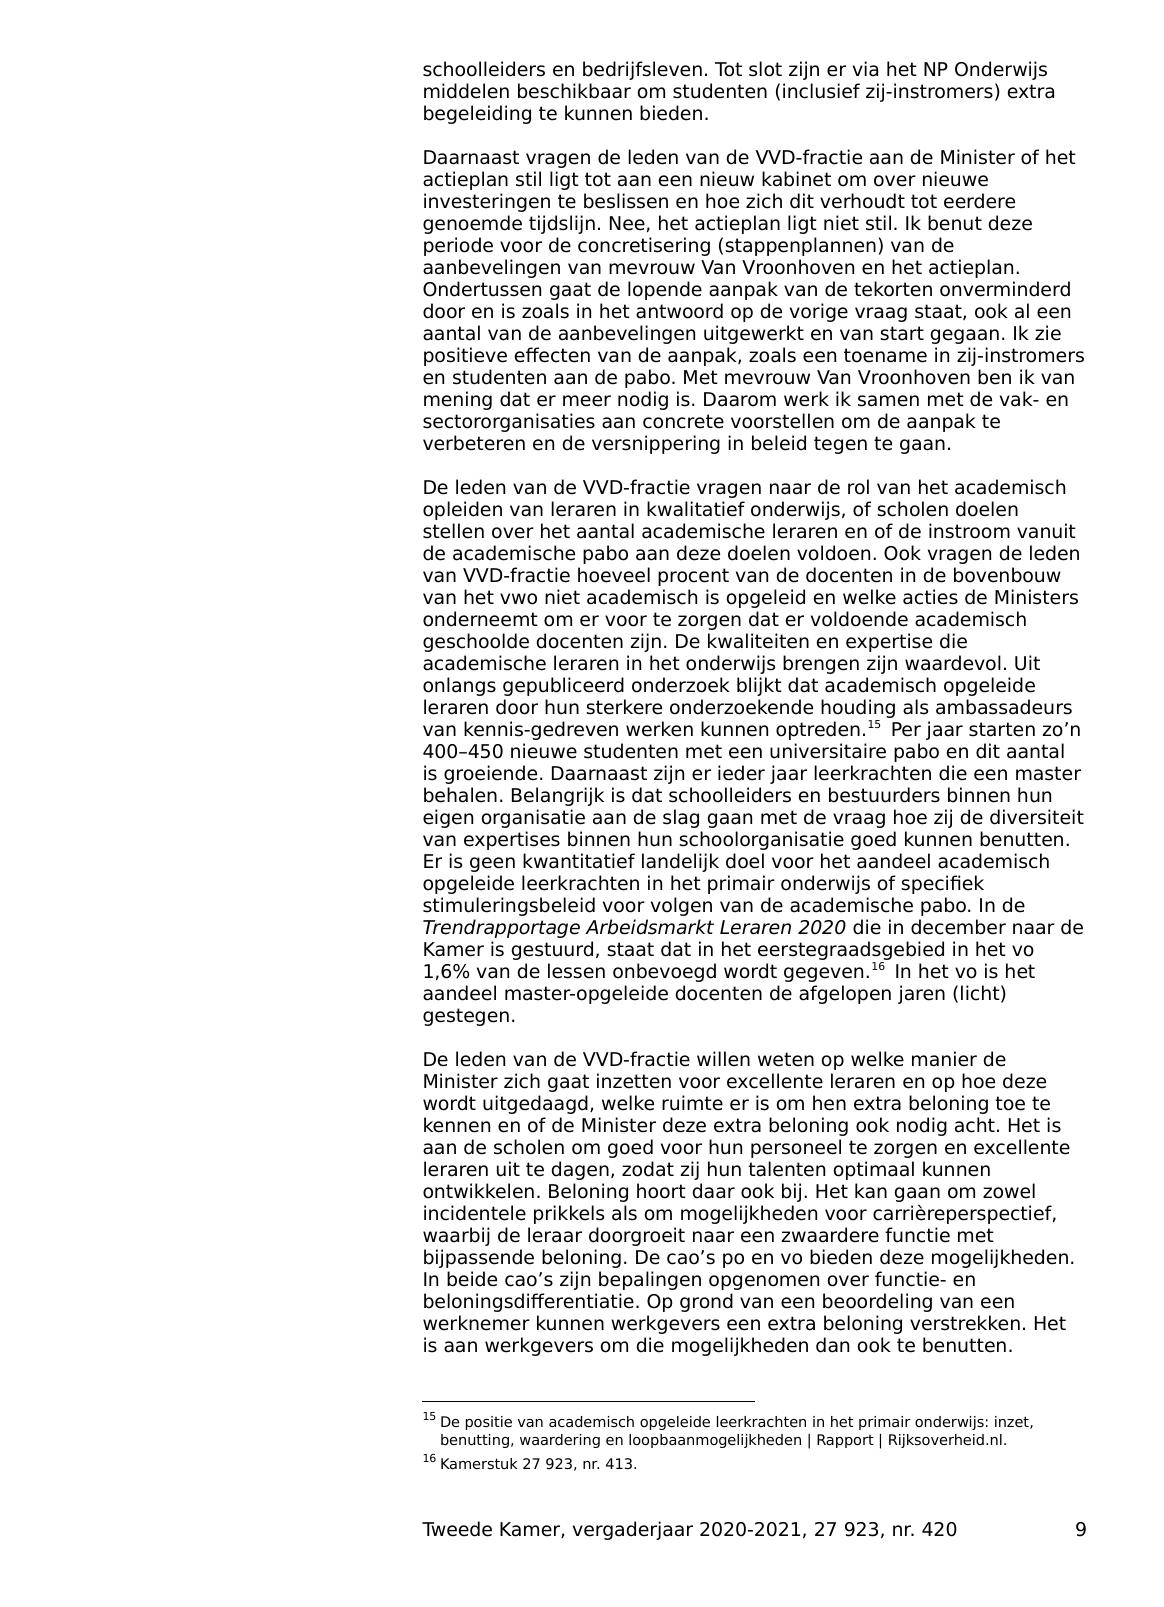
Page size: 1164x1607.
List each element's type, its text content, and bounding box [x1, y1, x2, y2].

text schoolleiders en bedrijfsleven. Tot slot zijn er via het NP Onderwijs middelen beschikbaar om studenten (inclusief zij-instromers) extra begeleiding te kunnen bieden. [422, 59, 1087, 125]
text Daarnaast vragen de leden van de VVD-fractie aan de Minister of het actieplan stil ligt tot aan een nieuw kabinet om over nieuwe investeringen te beslissen en hoe zich dit verhoudt tot eerdere genoemde tijdslijn. Nee, het actieplan ligt niet stil. Ik benut deze periode voor de concretisering (stappenplannen) van de aanbevelingen van mevrouw Van Vroonhoven en het actieplan. Ondertussen gaat de lopende aanpak van de tekorten onverminderd door en is zoals in het antwoord op de vorige vraag staat, ook al een aantal van de aanbevelingen uitgewerkt en van start gegaan. Ik zie positieve effecten van de aanpak, zoals een toename in zij-instromers en studenten aan de pabo. Met mevrouw Van Vroonhoven ben ik van mening dat er meer nodig is. Daarom werk ik samen met de vak- en sectororganisaties aan concrete voorstellen om de aanpak te verbeteren en de versnippering in beleid tegen te gaan. [422, 147, 1087, 455]
text De leden van de VVD-fractie willen weten op welke manier de Minister zich gaat inzetten voor excellente leraren en op hoe deze wordt uitgedaagd, welke ruimte er is om hen extra beloning toe te kennen en of de Minister deze extra beloning ook nodig acht. Het is aan de scholen om goed voor hun personeel te zorgen en excellente leraren uit te dagen, zodat zij hun talenten optimaal kunnen ontwikkelen. Beloning hoort daar ook bij. Het kan gaan om zowel incidentele prikkels als om mogelijkheden voor carrièreperspectief, waarbij de leraar doorgroeit naar een zwaardere functie met bijpassende beloning. De cao’s po en vo bieden deze mogelijkheden. In beide cao’s zijn bepalingen opgenomen over functie- en beloningsdifferentiatie. Op grond van een beoordeling van een werknemer kunnen werkgevers een extra beloning verstrekken. Het is aan werkgevers om die mogelijkheden dan ook te benutten. [422, 1049, 1087, 1356]
text De positie van academisch opgeleide leerkrachten in het primair onderwijs: inzet, benutting, waardering en loopbaanmogelijkheden | Rapport | Rijksoverheid.nl. [422, 1410, 1087, 1449]
text De leden van de VVD-fractie vragen naar de rol van het academisch opleiden van leraren in kwalitatief onderwijs, of scholen doelen stellen over het aantal academische leraren en of de instroom vanuit de academische pabo aan deze doelen voldoen. Ook vragen de leden van VVD-fractie hoeveel procent van de docenten in de bovenbouw van het vwo niet academisch is opgeleid en welke acties de Ministers onderneemt om er voor te zorgen dat er voldoende academisch geschoolde docenten zijn. De kwaliteiten en expertise die academische leraren in het onderwijs brengen zijn waardevol. Uit onlangs gepubliceerd onderzoek blijkt dat academisch opgeleide leraren door hun sterkere onderzoekende houding als ambassadeurs van kennis-gedreven werken kunnen optreden. Per jaar starten zo’n 400–450 nieuwe studenten met een universitaire pabo en dit aantal is groeiende. Daarnaast zijn er ieder jaar leerkrachten die een master behalen. Belangrijk is dat schoolleiders en bestuurders binnen hun eigen organisatie aan de slag gaan met de vraag hoe zij de diversiteit van expertises binnen hun schoolorganisatie goed kunnen benutten. Er is geen kwantitatief landelijk doel voor het aandeel academisch opgeleide leerkrachten in het primair onderwijs of specifiek stimuleringsbeleid voor volgen van de academische pabo. In de Trendrapportage Arbeidsmarkt Leraren 2020 die in december naar de Kamer is gestuurd, staat dat in het eerstegraadsgebied in het vo 1,6% van de lessen onbevoegd wordt gegeven. In het vo is het aandeel master-opgeleide docenten de afgelopen jaren (licht) gestegen. [422, 477, 1087, 1027]
text Kamerstuk 27 923, nr. 413. [422, 1452, 1087, 1474]
